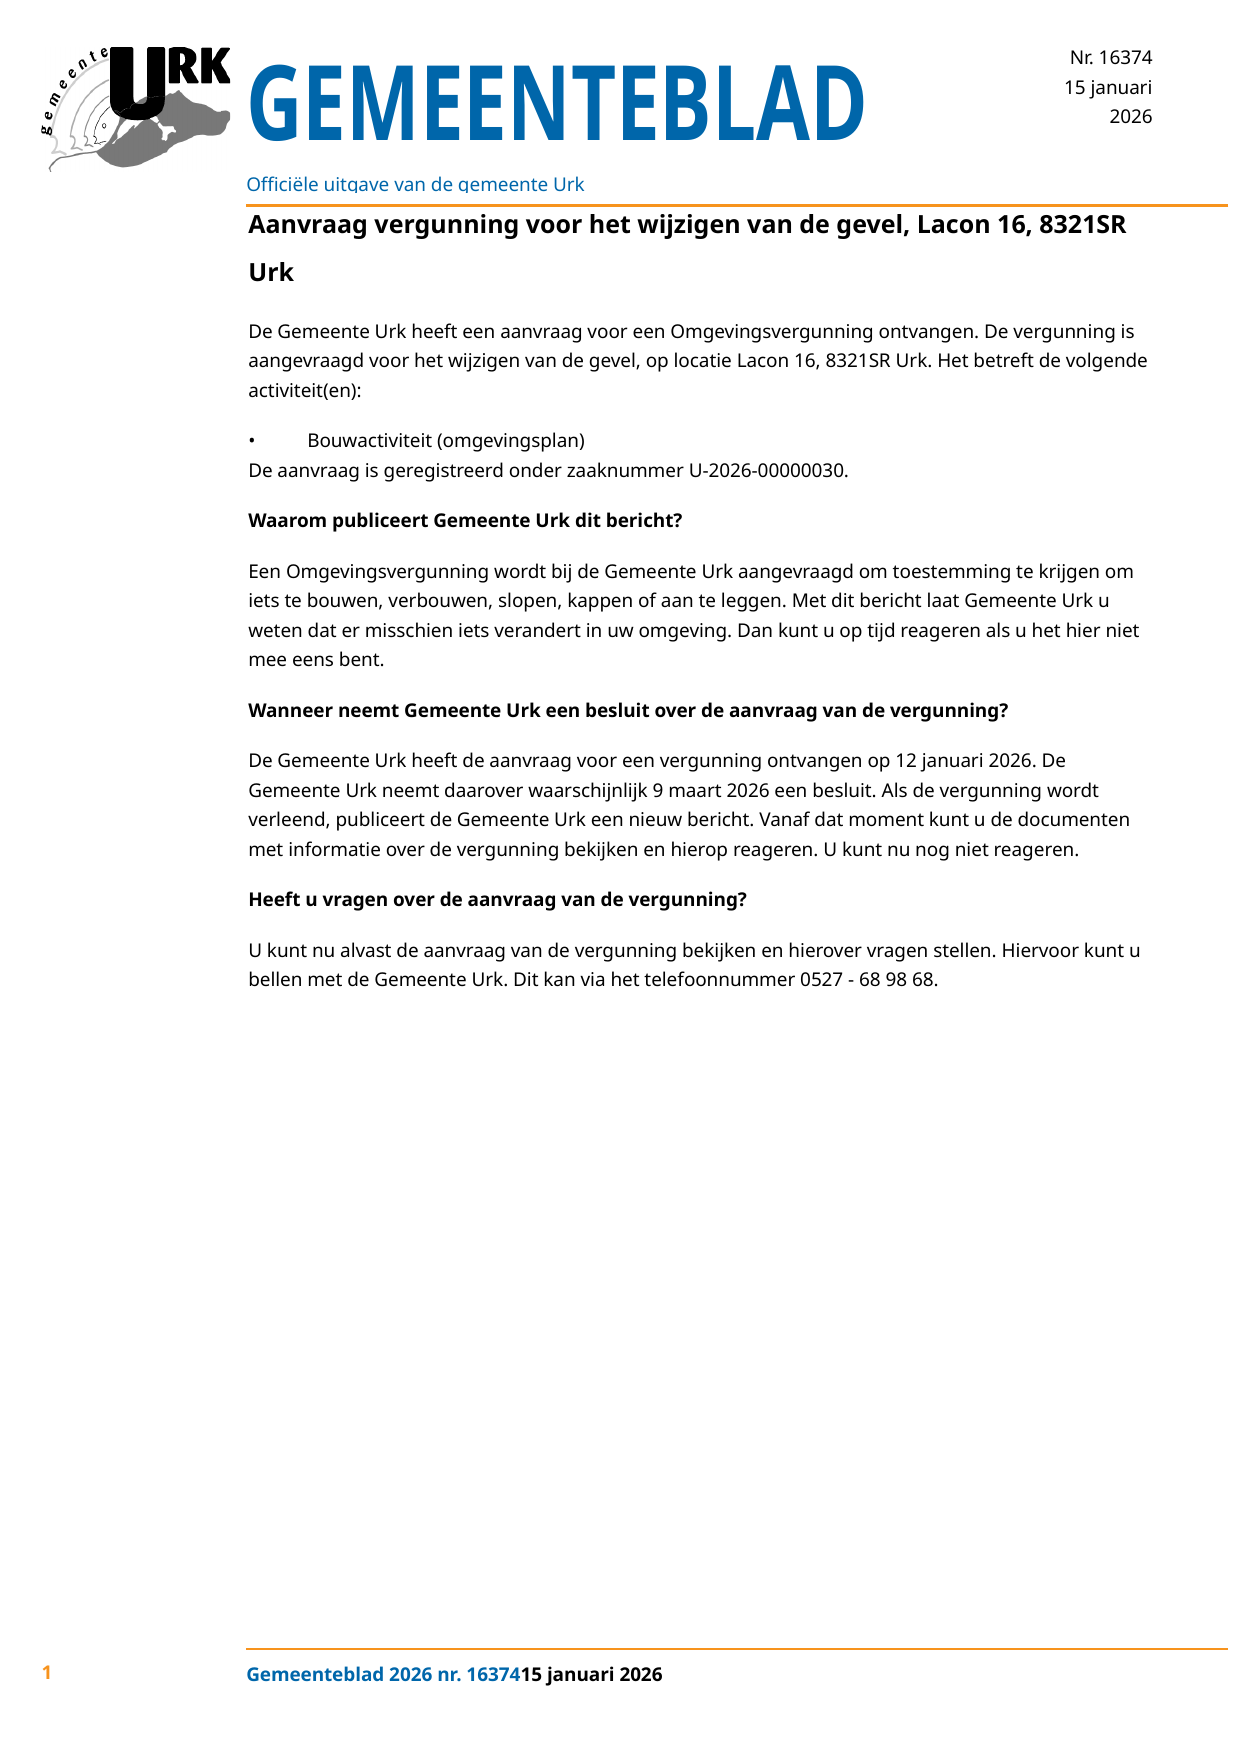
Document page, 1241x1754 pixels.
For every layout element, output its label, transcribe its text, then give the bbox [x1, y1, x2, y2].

text De Gemeente Urk heeft een aanvraag voor een Omgevingsvergunning ontvangen. De vergunning is aangevraagd voor het wijzigen van de gevel, op locatie Lacon 16, 8321SR Urk. Het betreft de volgende activiteit(en): [248, 318, 1152, 403]
list Bouwactiviteit (omgevingsplan) [248, 427, 1152, 453]
text Aanvraag vergunning voor het wijzigen van de gevel, Lacon 16, 8321SR Urk [248, 207, 1152, 288]
text Een Omgevingsvergunning wordt bij de Gemeente Urk aangevraagd om toestemming te krijgen om iets te bouwen, verbouwen, slopen, kappen of aan te leggen. Met dit bericht laat Gemeente Urk u weten dat er misschien iets verandert in uw omgeving. Dan kunt u op tijd reageren als u het hier niet mee eens bent. [248, 558, 1152, 672]
text De aanvraag is geregistreerd onder zaaknummer U-2026-00000030. [248, 457, 1152, 483]
text Waarom publiceert Gemeente Urk dit bericht? [248, 507, 1152, 533]
text Heeft u vragen over de aanvraag van de vergunning? [248, 887, 1152, 912]
text De Gemeente Urk heeft de aanvraag voor een vergunning ontvangen op 12 januari 2026. De Gemeente Urk neemt daarover waarschijnlijk 9 maart 2026 een besluit. Als de vergunning wordt verleend, publiceert de Gemeente Urk een nieuw bericht. Vanaf dat moment kunt u de documenten met informatie over de vergunning bekijken en hierop reageren. U kunt nu nog niet reageren. [248, 747, 1152, 862]
text Wanneer neemt Gemeente Urk een besluit over de aanvraag van de vergunning? [248, 697, 1152, 723]
text U kunt nu alvast de aanvraag van de vergunning bekijken en hierover vragen stellen. Hiervoor kunt u bellen met de Gemeente Urk. Dit kan via het telefoonnummer 0527 - 68 98 68. [248, 937, 1152, 992]
picture [41, 47, 231, 172]
